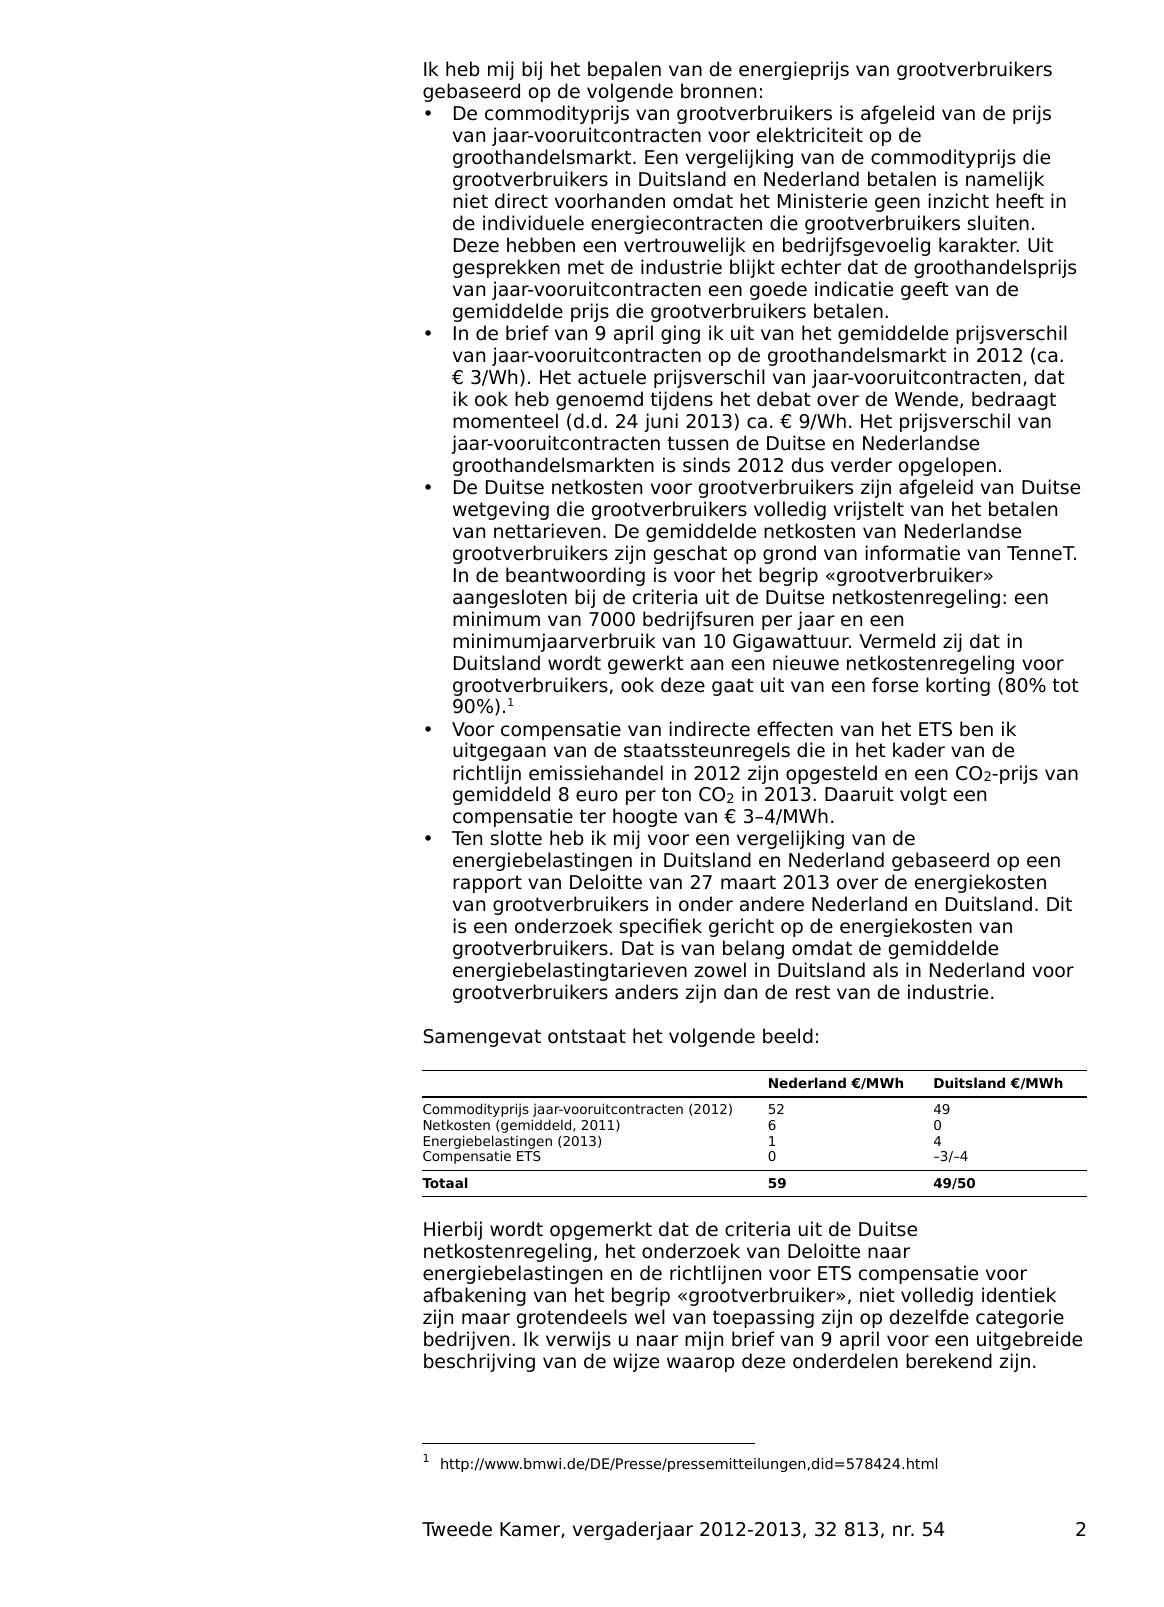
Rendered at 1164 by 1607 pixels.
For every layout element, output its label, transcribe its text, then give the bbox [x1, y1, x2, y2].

table_cell 0 [762, 1149, 927, 1170]
table_cell 49/50 [927, 1171, 1087, 1196]
table_cell Compensatie ETS [422, 1149, 762, 1170]
table_cell Energiebelastingen (2013) [422, 1134, 762, 1149]
text • Ten slotte heb ik mij voor een vergelijking van de energiebelastingen in Duitsland en Nederland gebaseerd op een rapport van Deloitte van 27 maart 2013 over de energiekosten van grootverbruikers in onder andere Nederland en Duitsland. Dit is een onderzoek specifiek gericht op de energiekosten van grootverbruikers. Dat is van belang omdat de gemiddelde energiebelastingtarieven zowel in Duitsland als in Nederland voor grootverbruikers anders zijn dan de rest van de industrie. [422, 828, 1087, 1004]
text Ik heb mij bij het bepalen van de energieprijs van grootverbruikers gebaseerd op de volgende bronnen: [422, 59, 1087, 103]
table_cell 4 [927, 1134, 1087, 1149]
table_cell 49 [927, 1098, 1087, 1118]
table_cell Totaal [422, 1171, 762, 1196]
table_cell 52 [762, 1098, 927, 1118]
text • In de brief van 9 april ging ik uit van het gemiddelde prijsverschil van jaar-vooruitcontracten op de groothandelsmarkt in 2012 (ca. € 3/Wh). Het actuele prijsverschil van jaar-vooruitcontracten, dat ik ook heb genoemd tijdens het debat over de Wende, bedraagt momenteel (d.d. 24 juni 2013) ca. € 9/Wh. Het prijsverschil van jaar-vooruitcontracten tussen de Duitse en Nederlandse groothandelsmarkten is sinds 2012 dus verder opgelopen. [422, 323, 1087, 477]
table_header Duitsland €/MWh [927, 1071, 1087, 1096]
table_cell 6 [762, 1118, 927, 1133]
table_header [422, 1071, 762, 1096]
table_cell –3/–4 [927, 1149, 1087, 1170]
text Hierbij wordt opgemerkt dat de criteria uit de Duitse netkostenregeling, het onderzoek van Deloitte naar energiebelastingen en de richtlijnen voor ETS compensatie voor afbakening van het begrip «grootverbruiker», niet volledig identiek zijn maar grotendeels wel van toepassing zijn op dezelfde categorie bedrijven. Ik verwijs u naar mijn brief van 9 april voor een uitgebreide beschrijving van de wijze waarop deze onderdelen berekend zijn. [422, 1219, 1087, 1373]
table_cell Commodityprijs jaar-vooruitcontracten (2012) [422, 1098, 762, 1118]
table_header Nederland €/MWh [762, 1071, 927, 1096]
text • Voor compensatie van indirecte effecten van het ETS ben ik uitgegaan van de staatssteunregels die in het kader van de richtlijn emissiehandel in 2012 zijn opgesteld en een CO2-prijs van gemiddeld 8 euro per ton CO2 in 2013. Daaruit volgt een compensatie ter hoogte van € 3–4/MWh. [422, 718, 1087, 828]
text http://www.bmwi.de/DE/Presse/pressemitteilungen,did=578424.html [422, 1452, 1087, 1474]
table_cell 1 [762, 1134, 927, 1149]
table_cell 0 [927, 1118, 1087, 1133]
text • De commodityprijs van grootverbruikers is afgeleid van de prijs van jaar-vooruitcontracten voor elektriciteit op de groothandelsmarkt. Een vergelijking van de commodityprijs die grootverbruikers in Duitsland en Nederland betalen is namelijk niet direct voorhanden omdat het Ministerie geen inzicht heeft in de individuele energiecontracten die grootverbruikers sluiten. Deze hebben een vertrouwelijk en bedrijfsgevoelig karakter. Uit gesprekken met de industrie blijkt echter dat de groothandelsprijs van jaar-vooruitcontracten een goede indicatie geeft van de gemiddelde prijs die grootverbruikers betalen. [422, 103, 1087, 323]
table_cell Netkosten (gemiddeld, 2011) [422, 1118, 762, 1133]
text Samengevat ontstaat het volgende beeld: [422, 1026, 1087, 1048]
table_cell 59 [762, 1171, 927, 1196]
text • De Duitse netkosten voor grootverbruikers zijn afgeleid van Duitse wetgeving die grootverbruikers volledig vrijstelt van het betalen van nettarieven. De gemiddelde netkosten van Nederlandse grootverbruikers zijn geschat op grond van informatie van TenneT. In de beantwoording is voor het begrip «grootverbruiker» aangesloten bij de criteria uit de Duitse netkostenregeling: een minimum van 7000 bedrijfsuren per jaar en een minimumjaarverbruik van 10 Gigawattuur. Vermeld zij dat in Duitsland wordt gewerkt aan een nieuwe netkostenregeling voor grootverbruikers, ook deze gaat uit van een forse korting (80% tot 90%). [422, 477, 1087, 718]
